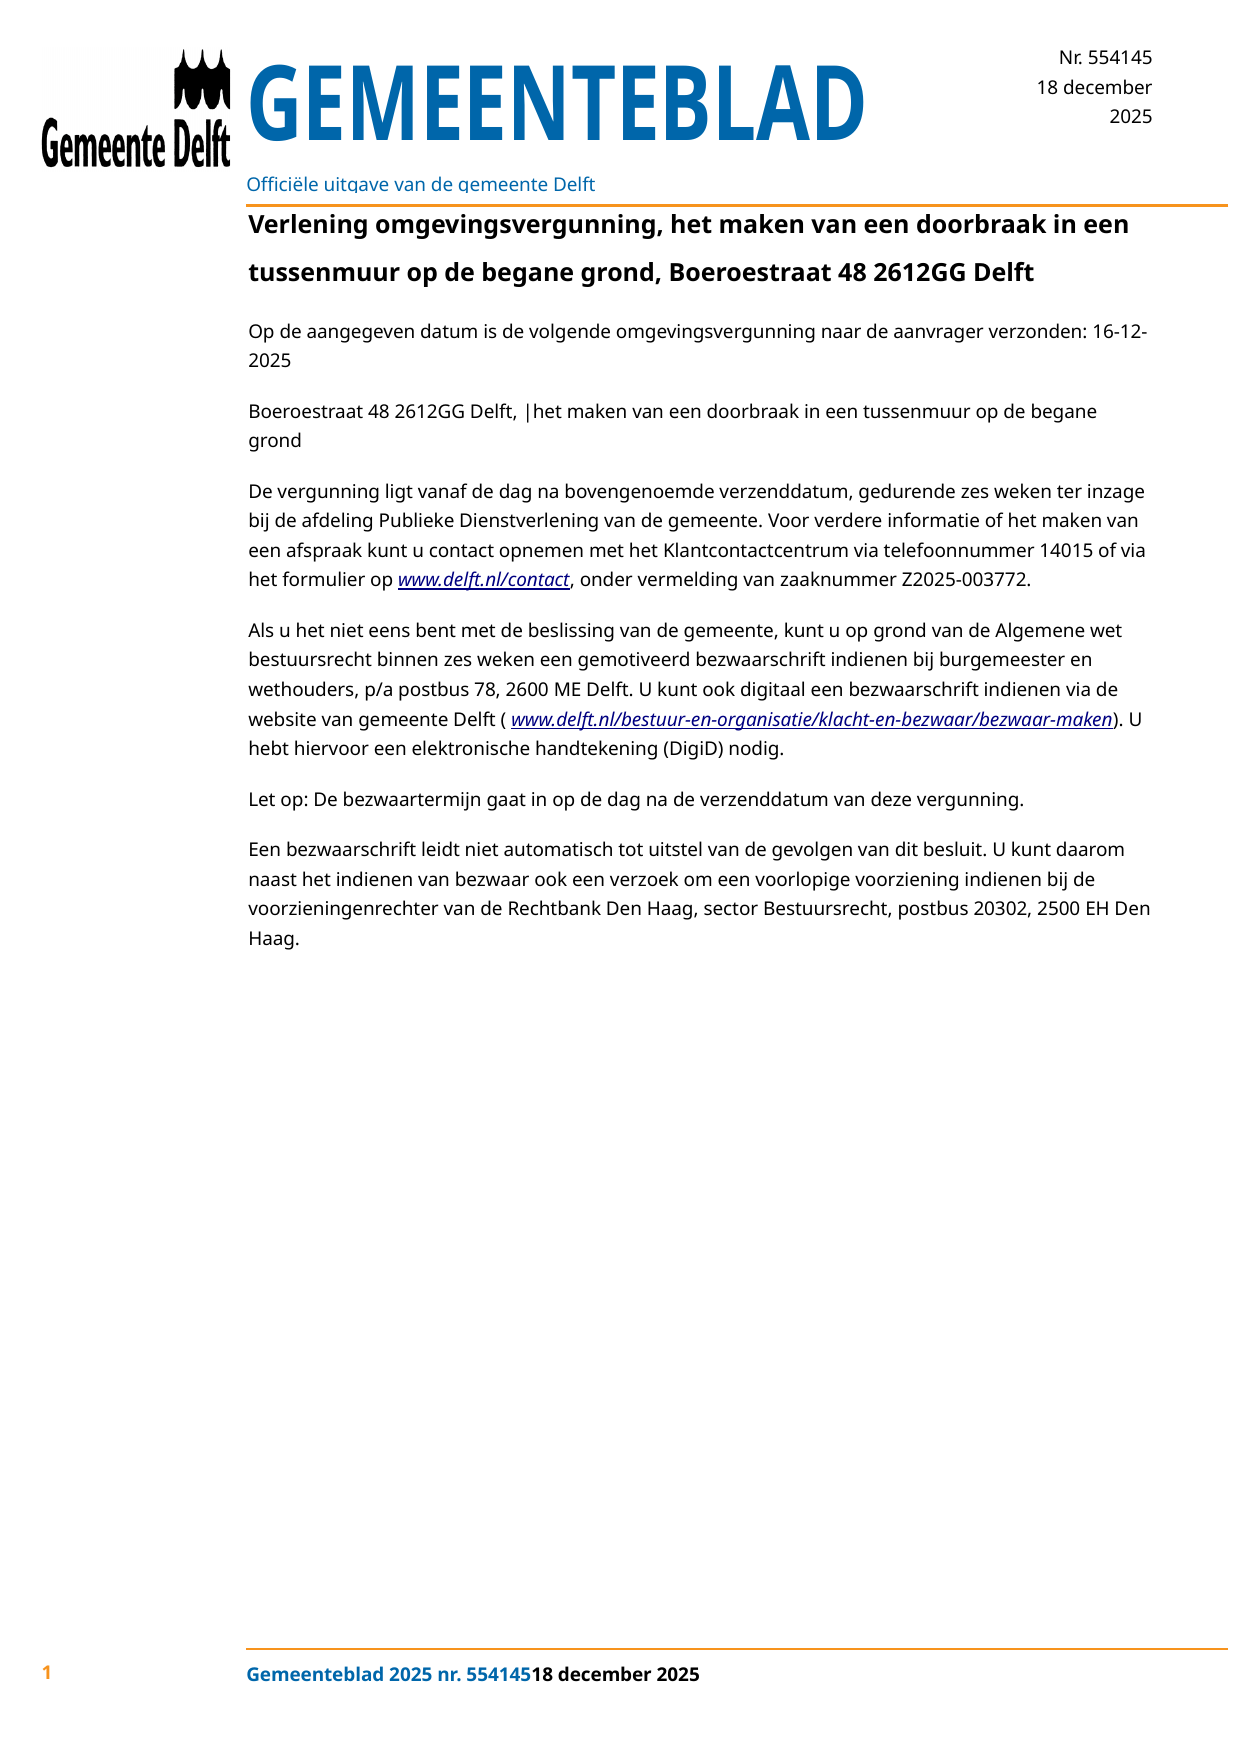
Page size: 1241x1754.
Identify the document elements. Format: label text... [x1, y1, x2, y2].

text Als u het niet eens bent met de beslissing van de gemeente, kunt u op grond van de Algemene wet bestuursrecht binnen zes weken een gemotiveerd bezwaarschrift indienen bij burgemeester en wethouders, p/a postbus 78, 2600 ME Delft. U kunt ook digitaal een bezwaarschrift indienen via de website van gemeente Delft ( www.delft.nl/bestuur-en-organisatie/klacht-en-bezwaar/bezwaar-maken). U hebt hiervoor een elektronische handtekening (DigiD) nodig. [248, 617, 1152, 761]
text Let op: De bezwaartermijn gaat in op de dag na de verzenddatum van deze vergunning. [248, 786, 1152, 812]
text Verlening omgevingsvergunning, het maken van een doorbraak in een tussenmuur op de begane grond, Boeroestraat 48 2612GG Delft [248, 207, 1152, 288]
text Boeroestraat 48 2612GG Delft, |het maken van een doorbraak in een tussenmuur op de begane grond [248, 398, 1152, 453]
text Een bezwaarschrift leidt niet automatisch tot uitstel van de gevolgen van dit besluit. U kunt daarom naast het indienen van bezwaar ook een verzoek om een voorlopige voorziening indienen bij de voorzieningenrechter van de Rechtbank Den Haag, sector Bestuursrecht, postbus 20302, 2500 EH Den Haag. [248, 836, 1152, 951]
picture [41, 47, 231, 172]
text Op de aangegeven datum is de volgende omgevingsvergunning naar de aanvrager verzonden: 16-12-2025 [248, 318, 1152, 373]
text De vergunning ligt vanaf de dag na bovengenoemde verzenddatum, gedurende zes weken ter inzage bij de afdeling Publieke Dienstverlening van de gemeente. Voor verdere informatie of het maken van een afspraak kunt u contact opnemen met het Klantcontactcentrum via telefoonnummer 14015 of via het formulier op www.delft.nl/contact, onder vermelding van zaaknummer Z2025-003772. [248, 478, 1152, 592]
